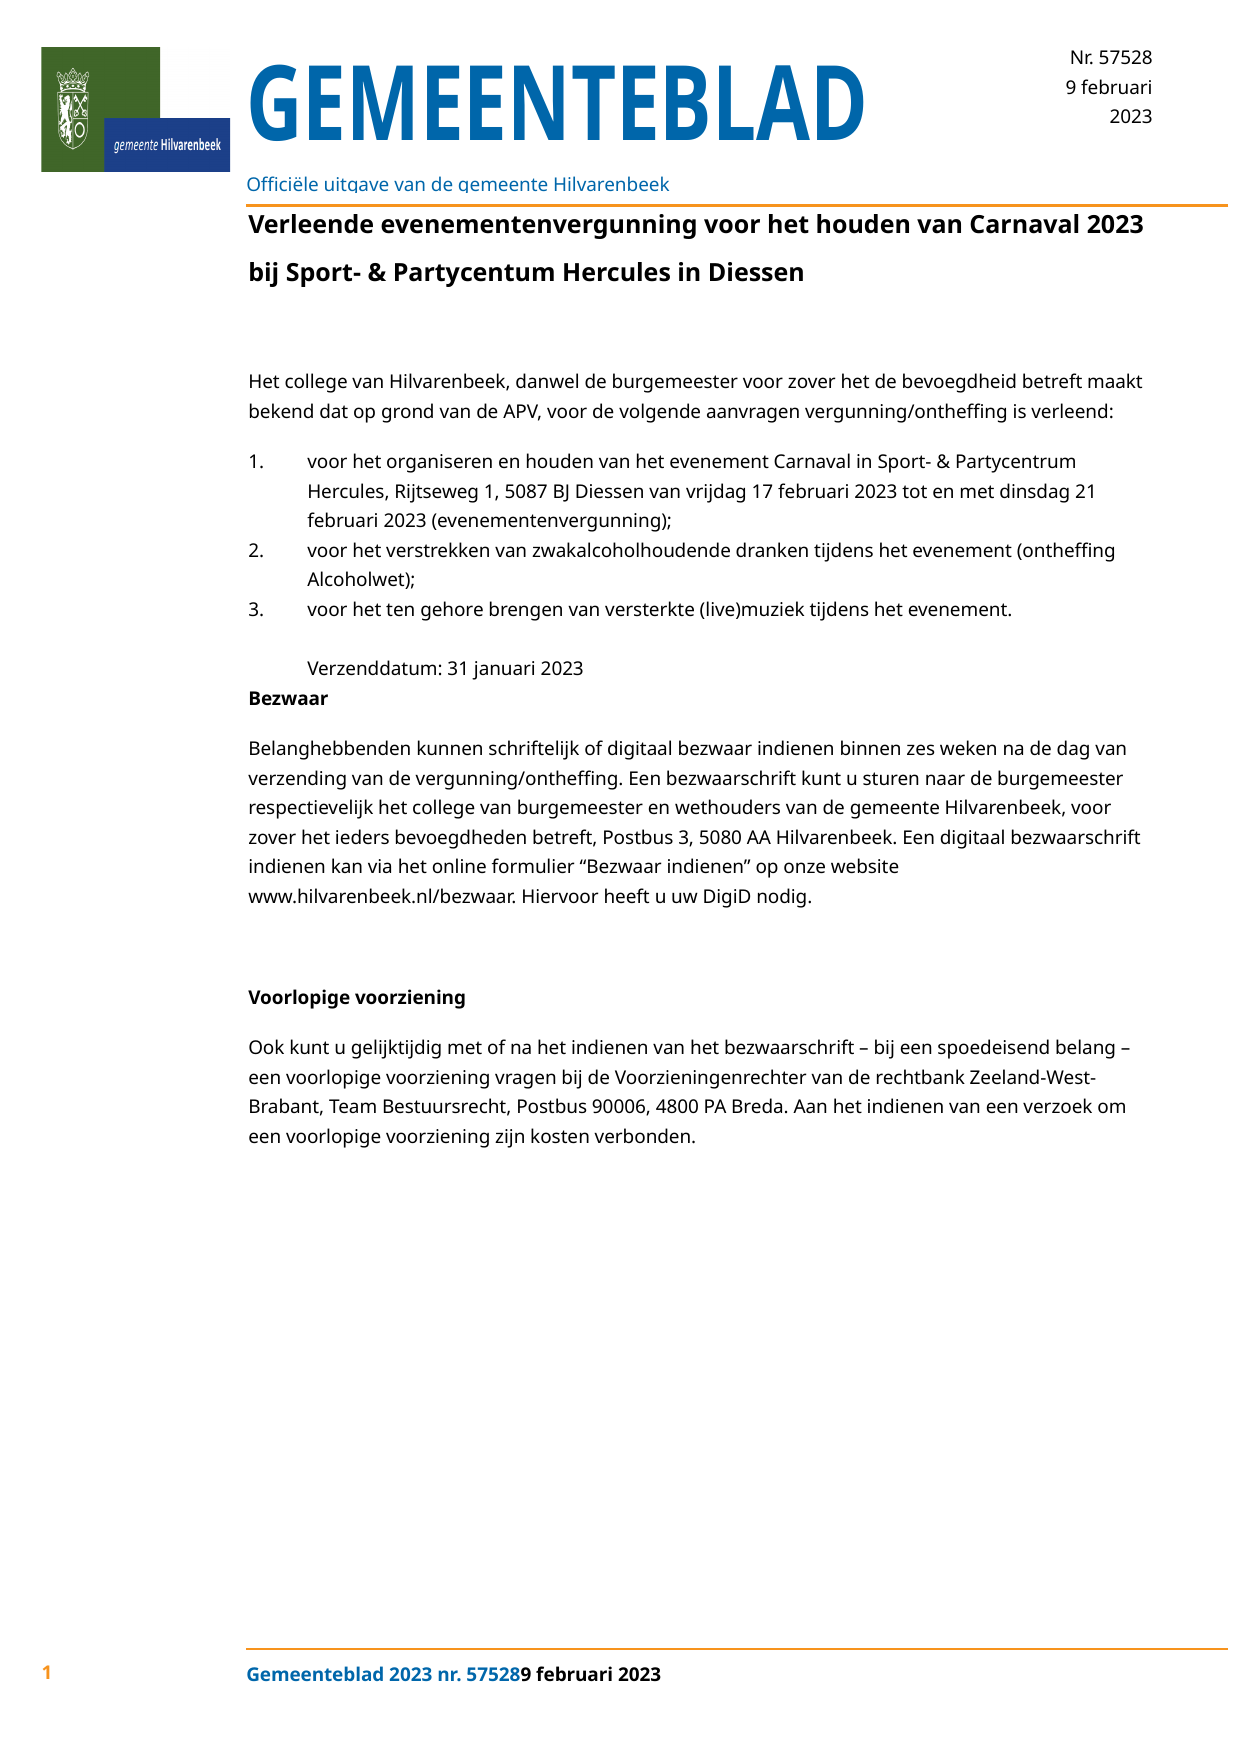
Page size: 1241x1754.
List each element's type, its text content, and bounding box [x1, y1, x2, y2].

list voor het organiseren en houden van het evenement Carnaval in Sport- & Partycentrum Hercules, Rijtseweg 1, 5087 BJ Diessen van vrijdag 17 februari 2023 tot en met dinsdag 21 februari 2023 (evenementenvergunning); [248, 448, 1152, 533]
list voor het ten gehore brengen van versterkte (live)muziek tijdens het evenement. [248, 596, 1152, 622]
list Verzenddatum: 31 januari 2023 [248, 655, 1152, 681]
list voor het verstrekken van zwakalcoholhoudende dranken tijdens het evenement (ontheffing Alcoholwet); [248, 537, 1152, 592]
text Ook kunt u gelijktijdig met of na het indienen van het bezwaarschrift – bij een spoedeisend belang – een voorlopige voorziening vragen bij de Voorzieningenrechter van de rechtbank Zeeland-West-Brabant, Team Bestuursrecht, Postbus 90006, 4800 PA Breda. Aan het indienen van een verzoek om een voorlopige voorziening zijn kosten verbonden. [248, 1034, 1152, 1149]
text Belanghebbenden kunnen schriftelijk of digitaal bezwaar indienen binnen zes weken na de dag van verzending van de vergunning/ontheffing. Een bezwaarschrift kunt u sturen naar de burgemeester respectievelijk het college van burgemeester en wethouders van de gemeente Hilvarenbeek, voor zover het ieders bevoegdheden betreft, Postbus 3, 5080 AA Hilvarenbeek. Een digitaal bezwaarschrift indienen kan via het online formulier “Bezwaar indienen” op onze website www.hilvarenbeek.nl/bezwaar. Hiervoor heeft u uw DigiD nodig. [248, 735, 1152, 909]
text Voorlopige voorziening [248, 984, 1152, 1010]
text Verleende evenementenvergunning voor het houden van Carnaval 2023 bij Sport- & Partycentum Hercules in Diessen [248, 207, 1152, 288]
picture [41, 47, 231, 172]
text Het college van Hilvarenbeek, danwel de burgemeester voor zover het de bevoegdheid betreft maakt bekend dat op grond van de APV, voor de volgende aanvragen vergunning/ontheffing is verleend: [248, 368, 1152, 424]
text Bezwaar [248, 685, 1152, 711]
